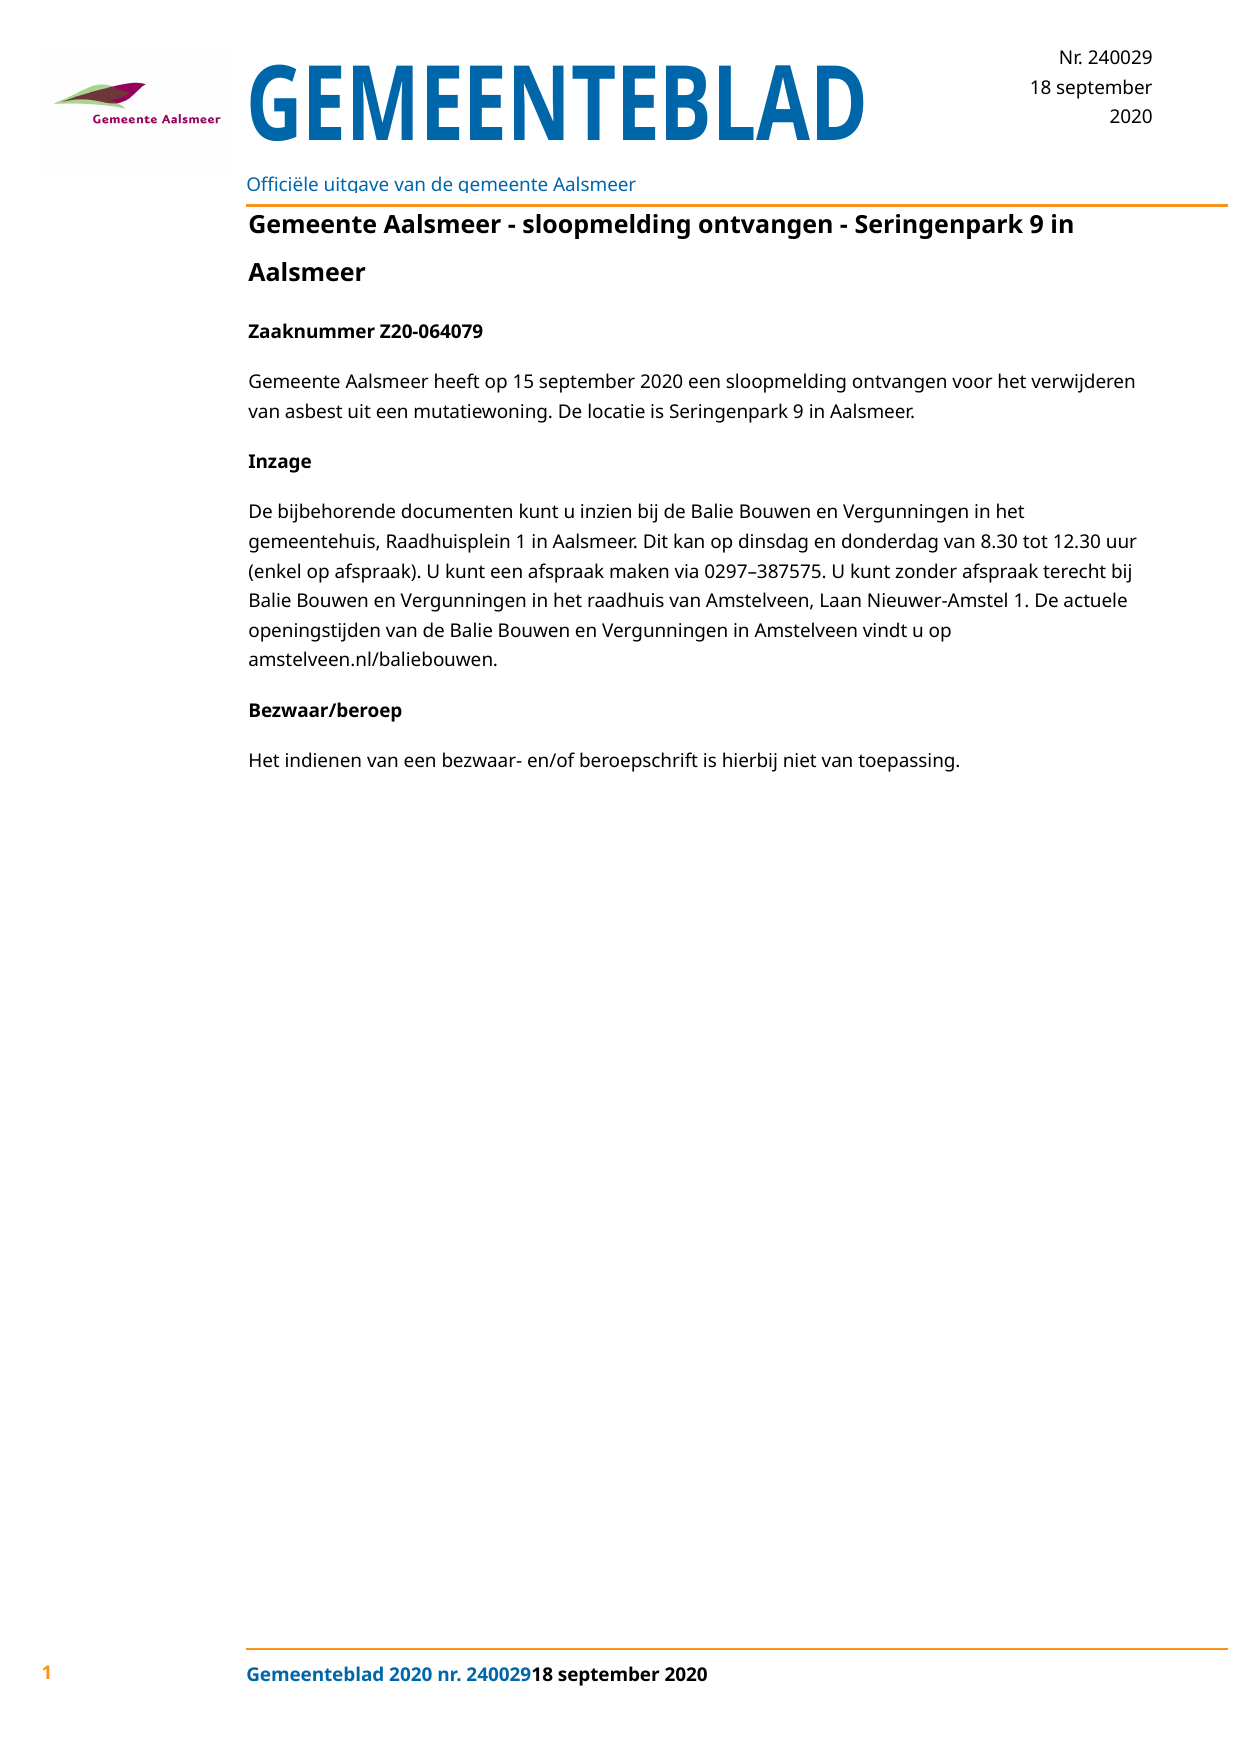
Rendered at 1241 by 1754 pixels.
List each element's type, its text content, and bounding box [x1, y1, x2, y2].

text Bezwaar/beroep [248, 697, 1152, 723]
text Zaaknummer Z20-064079 [248, 318, 1152, 344]
text Gemeente Aalsmeer heeft op 15 september 2020 een sloopmelding ontvangen voor het verwijderen van asbest uit een mutatiewoning. De locatie is Seringenpark 9 in Aalsmeer. [248, 368, 1152, 424]
text Inzage [248, 448, 1152, 474]
text De bijbehorende documenten kunt u inzien bij de Balie Bouwen en Vergunningen in het gemeentehuis, Raadhuisplein 1 in Aalsmeer. Dit kan op dinsdag en donderdag van 8.30 tot 12.30 uur (enkel op afspraak). U kunt een afspraak maken via 0297–387575. U kunt zonder afspraak terecht bij Balie Bouwen en Vergunningen in het raadhuis van Amstelveen, Laan Nieuwer-Amstel 1. De actuele openingstijden van de Balie Bouwen en Vergunningen in Amstelveen vindt u op amstelveen.nl/baliebouwen. [248, 499, 1152, 672]
text Het indienen van een bezwaar- en/of beroepschrift is hierbij niet van toepassing. [248, 747, 1152, 773]
picture [41, 47, 231, 172]
text Gemeente Aalsmeer - sloopmelding ontvangen - Seringenpark 9 in Aalsmeer [248, 207, 1152, 288]
